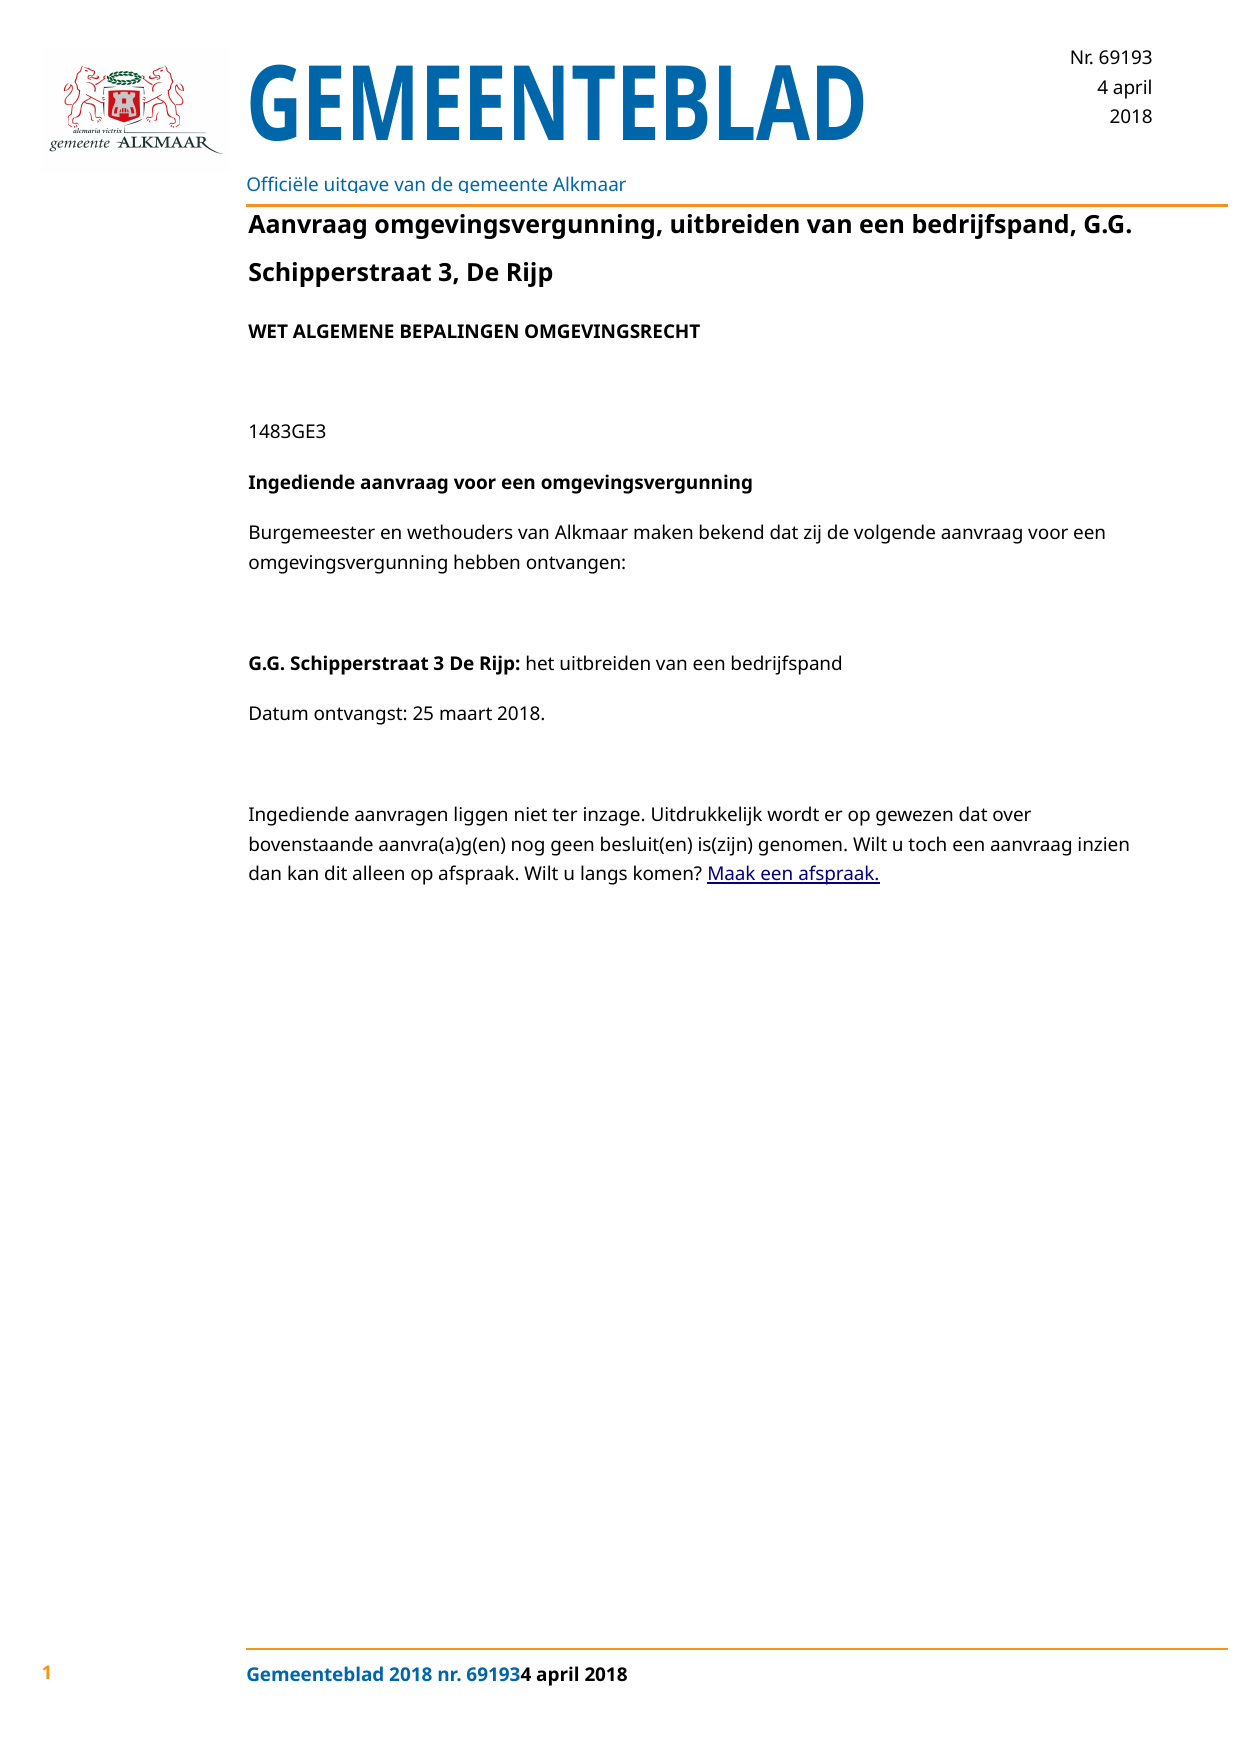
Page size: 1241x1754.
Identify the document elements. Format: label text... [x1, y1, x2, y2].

text Ingediende aanvraag voor een omgevingsvergunning [248, 469, 1152, 495]
text Ingediende aanvragen liggen niet ter inzage. Uitdrukkelijk wordt er op gewezen dat over bovenstaande aanvra(a)g(en) nog geen besluit(en) is(zijn) genomen. Wilt u toch een aanvraag inzien dan kan dit alleen op afspraak. Wilt u langs komen? Maak een afspraak. [248, 801, 1152, 886]
text Aanvraag omgevingsvergunning, uitbreiden van een bedrijfspand, G.G. Schipperstraat 3, De Rijp [248, 207, 1152, 288]
text Datum ontvangst: 25 maart 2018. [248, 700, 1152, 726]
text G.G. Schipperstraat 3 De Rijp: het uitbreiden van een bedrijfspand [248, 650, 1152, 676]
text Burgemeester en wethouders van Alkmaar maken bekend dat zij de volgende aanvraag voor een omgevingsvergunning hebben ontvangen: [248, 519, 1152, 575]
text 1483GE3 [248, 419, 1152, 444]
picture [41, 47, 231, 172]
text WET ALGEMENE BEPALINGEN OMGEVINGSRECHT [248, 318, 1152, 344]
